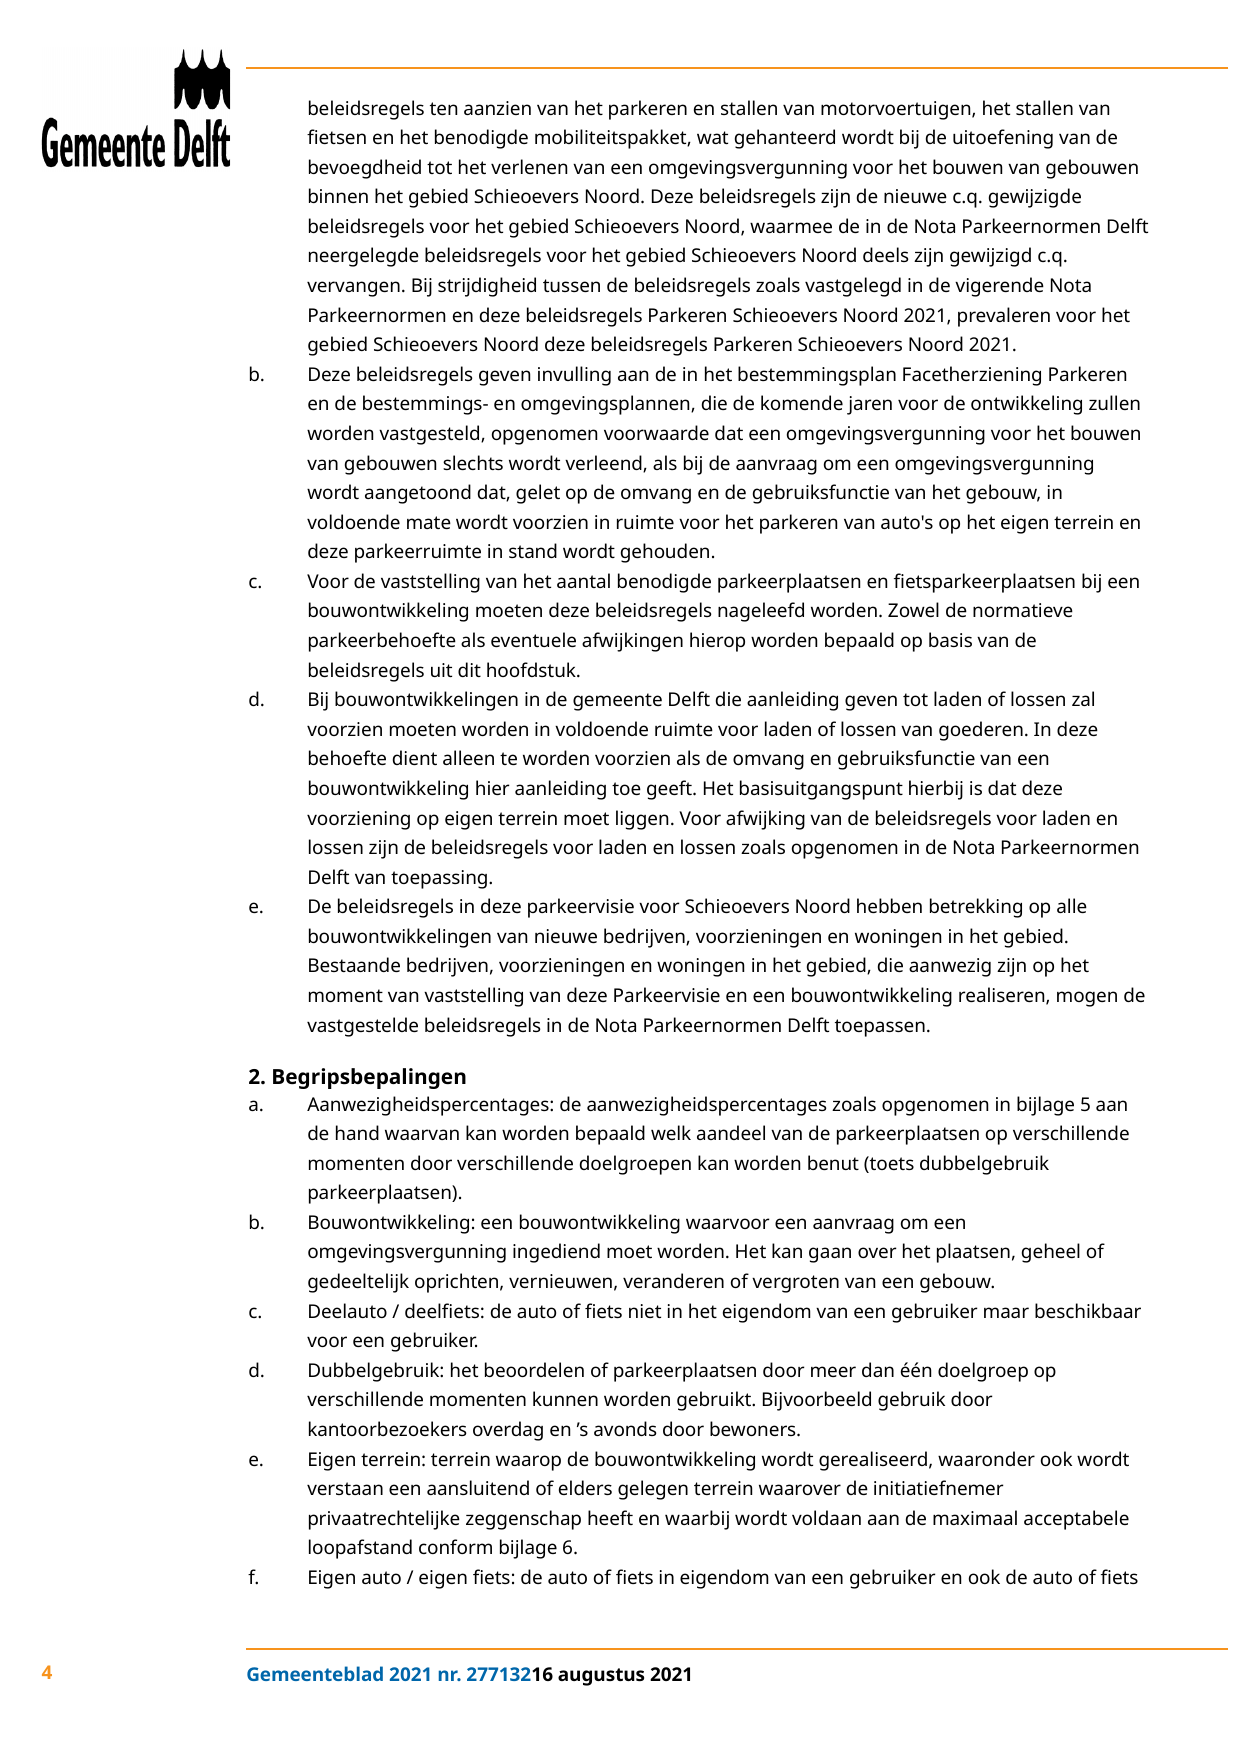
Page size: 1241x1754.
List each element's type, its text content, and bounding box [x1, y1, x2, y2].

list Deze beleidsregels geven invulling aan de in het bestemmingsplan Facetherziening Parkeren en de bestemmings- en omgevingsplannen, die de komende jaren voor de ontwikkeling zullen worden vastgesteld, opgenomen voorwaarde dat een omgevingsvergunning voor het bouwen van gebouwen slechts wordt verleend, als bij de aanvraag om een omgevingsvergunning wordt aangetoond dat, gelet op de omvang en de gebruiksfunctie van het gebouw, in voldoende mate wordt voorzien in ruimte voor het parkeren van auto's op het eigen terrein en deze parkeerruimte in stand wordt gehouden. [248, 361, 1152, 564]
text 2. Begripsbepalingen [248, 1062, 1152, 1091]
list beleidsregels ten aanzien van het parkeren en stallen van motorvoertuigen, het stallen van fietsen en het benodigde mobiliteitspakket, wat gehanteerd wordt bij de uitoefening van de bevoegdheid tot het verlenen van een omgevingsvergunning voor het bouwen van gebouwen binnen het gebied Schieoevers Noord. Deze beleidsregels zijn de nieuwe c.q. gewijzigde beleidsregels voor het gebied Schieoevers Noord, waarmee de in de Nota Parkeernormen Delft neergelegde beleidsregels voor het gebied Schieoevers Noord deels zijn gewijzigd c.q. vervangen. Bij strijdigheid tussen de beleidsregels zoals vastgelegd in de vigerende Nota Parkeernormen en deze beleidsregels Parkeren Schieoevers Noord 2021, prevaleren voor het gebied Schieoevers Noord deze beleidsregels Parkeren Schieoevers Noord 2021. [248, 95, 1152, 357]
picture [41, 47, 231, 172]
list Bij bouwontwikkelingen in de gemeente Delft die aanleiding geven tot laden of lossen zal voorzien moeten worden in voldoende ruimte voor laden of lossen van goederen. In deze behoefte dient alleen te worden voorzien als de omvang en gebruiksfunctie van een bouwontwikkeling hier aanleiding toe geeft. Het basisuitgangspunt hierbij is dat deze voorziening op eigen terrein moet liggen. Voor afwijking van de beleidsregels voor laden en lossen zijn de beleidsregels voor laden en lossen zoals opgenomen in de Nota Parkeernormen Delft van toepassing. [248, 686, 1152, 890]
list Aanwezigheidspercentages: de aanwezigheidspercentages zoals opgenomen in bijlage 5 aan de hand waarvan kan worden bepaald welk aandeel van de parkeerplaatsen op verschillende momenten door verschillende doelgroepen kan worden benut (toets dubbelgebruik parkeerplaatsen). [248, 1091, 1152, 1205]
list Dubbelgebruik: het beoordelen of parkeerplaatsen door meer dan één doelgroep op verschillende momenten kunnen worden gebruikt. Bijvoorbeeld gebruik door kantoorbezoekers overdag en ’s avonds door bewoners. [248, 1357, 1152, 1442]
list Bouwontwikkeling: een bouwontwikkeling waarvoor een aanvraag om een omgevingsvergunning ingediend moet worden. Het kan gaan over het plaatsen, geheel of gedeeltelijk oprichten, vernieuwen, veranderen of vergroten van een gebouw. [248, 1209, 1152, 1294]
list Eigen terrein: terrein waarop de bouwontwikkeling wordt gerealiseerd, waaronder ook wordt verstaan een aansluitend of elders gelegen terrein waarover de initiatiefnemer privaatrechtelijke zeggenschap heeft en waarbij wordt voldaan aan de maximaal acceptabele loopafstand conform bijlage 6. [248, 1446, 1152, 1560]
list De beleidsregels in deze parkeervisie voor Schieoevers Noord hebben betrekking op alle bouwontwikkelingen van nieuwe bedrijven, voorzieningen en woningen in het gebied. Bestaande bedrijven, voorzieningen en woningen in het gebied, die aanwezig zijn op het moment van vaststelling van deze Parkeervisie en een bouwontwikkeling realiseren, mogen de vastgestelde beleidsregels in de Nota Parkeernormen Delft toepassen. [248, 893, 1152, 1038]
list Voor de vaststelling van het aantal benodigde parkeerplaatsen en fietsparkeerplaatsen bij een bouwontwikkeling moeten deze beleidsregels nageleefd worden. Zowel de normatieve parkeerbehoefte als eventuele afwijkingen hierop worden bepaald op basis van de beleidsregels uit dit hoofdstuk. [248, 568, 1152, 683]
list Eigen auto / eigen fiets: de auto of fiets in eigendom van een gebruiker en ook de auto of fiets [248, 1564, 1152, 1590]
list Deelauto / deelfiets: de auto of fiets niet in het eigendom van een gebruiker maar beschikbaar voor een gebruiker. [248, 1298, 1152, 1353]
